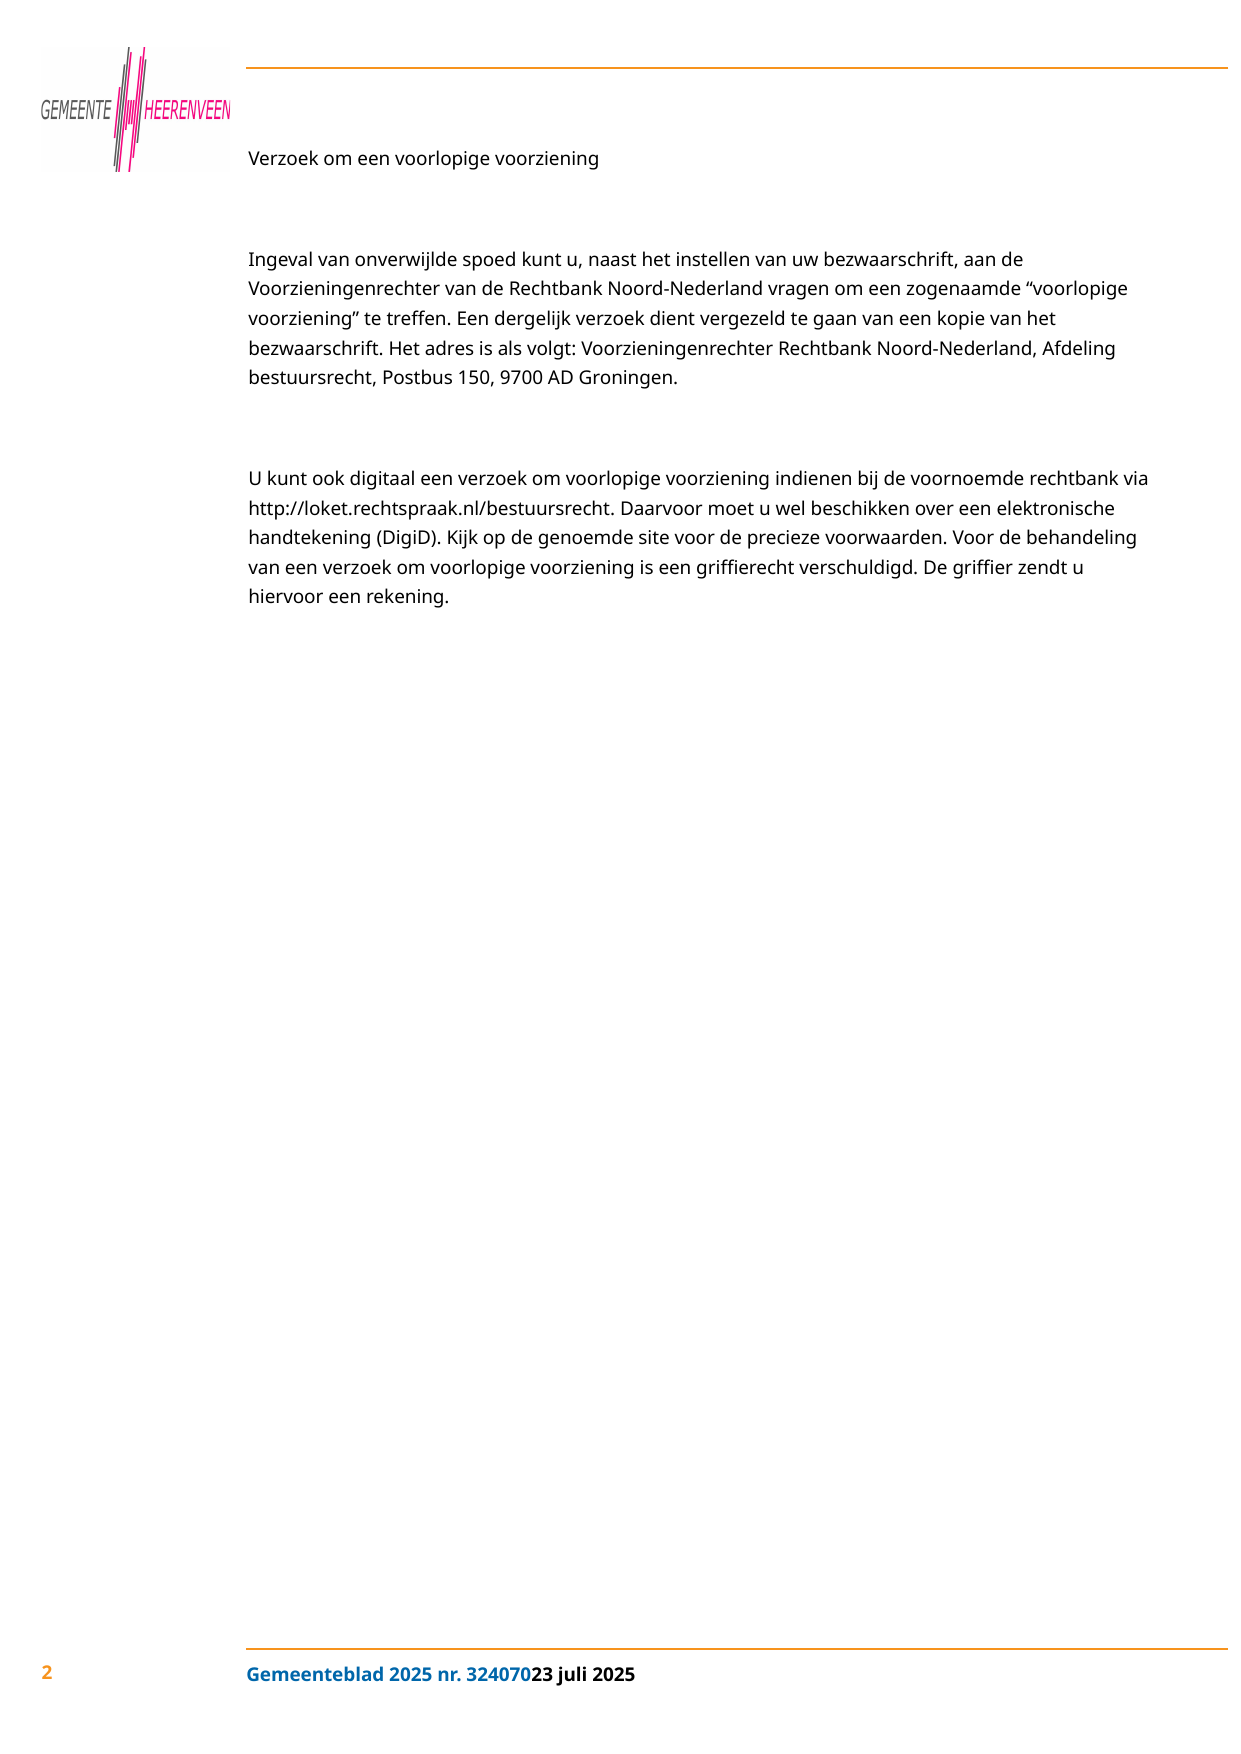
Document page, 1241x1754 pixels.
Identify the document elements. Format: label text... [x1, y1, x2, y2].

text Ingeval van onverwijlde spoed kunt u, naast het instellen van uw bezwaarschrift, aan de Voorzieningenrechter van de Rechtbank Noord-Nederland vragen om een zogenaamde “voorlopige voorziening” te treffen. Een dergelijk verzoek dient vergezeld te gaan van een kopie van het bezwaarschrift. Het adres is als volgt: Voorzieningenrechter Rechtbank Noord-Nederland, Afdeling bestuursrecht, Postbus 150, 9700 AD Groningen. [248, 246, 1152, 390]
text U kunt ook digitaal een verzoek om voorlopige voorziening indienen bij de voornoemde rechtbank via http://loket.rechtspraak.nl/bestuursrecht. Daarvoor moet u wel beschikken over een elektronische handtekening (DigiD). Kijk op de genoemde site voor de precieze voorwaarden. Voor de behandeling van een verzoek om voorlopige voorziening is een griffierecht verschuldigd. De griffier zendt u hiervoor een rekening. [248, 465, 1152, 609]
picture [41, 47, 231, 172]
text Verzoek om een voorlopige voorziening [248, 145, 1152, 171]
